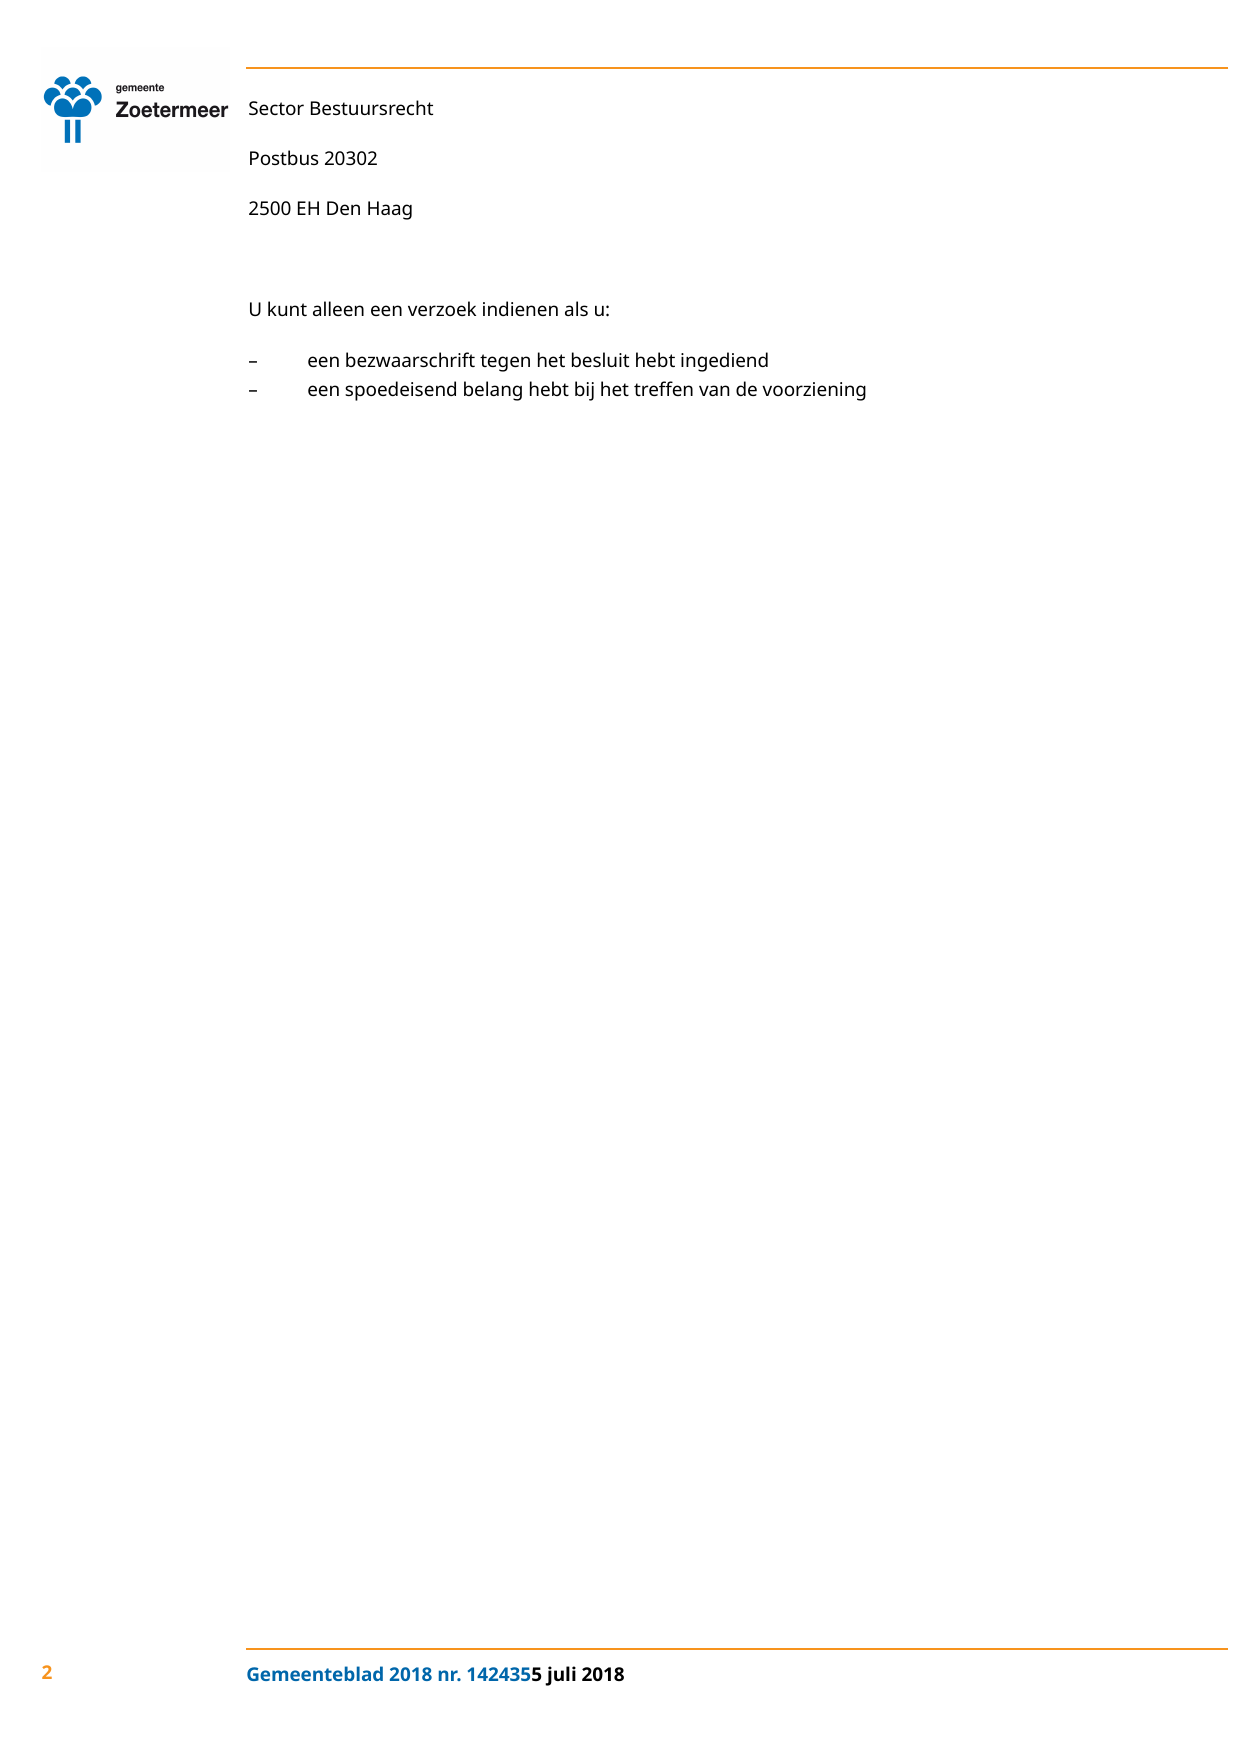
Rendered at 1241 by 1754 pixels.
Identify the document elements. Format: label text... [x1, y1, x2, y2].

list een spoedeisend belang hebt bij het treffen van de voorziening [248, 376, 1152, 402]
text Postbus 20302 [248, 145, 1152, 171]
text Sector Bestuursrecht [248, 95, 1152, 121]
picture [41, 47, 231, 172]
text U kunt alleen een verzoek indienen als u: [248, 296, 1152, 322]
list een bezwaarschrift tegen het besluit hebt ingediend [248, 347, 1152, 373]
text 2500 EH Den Haag [248, 196, 1152, 221]
